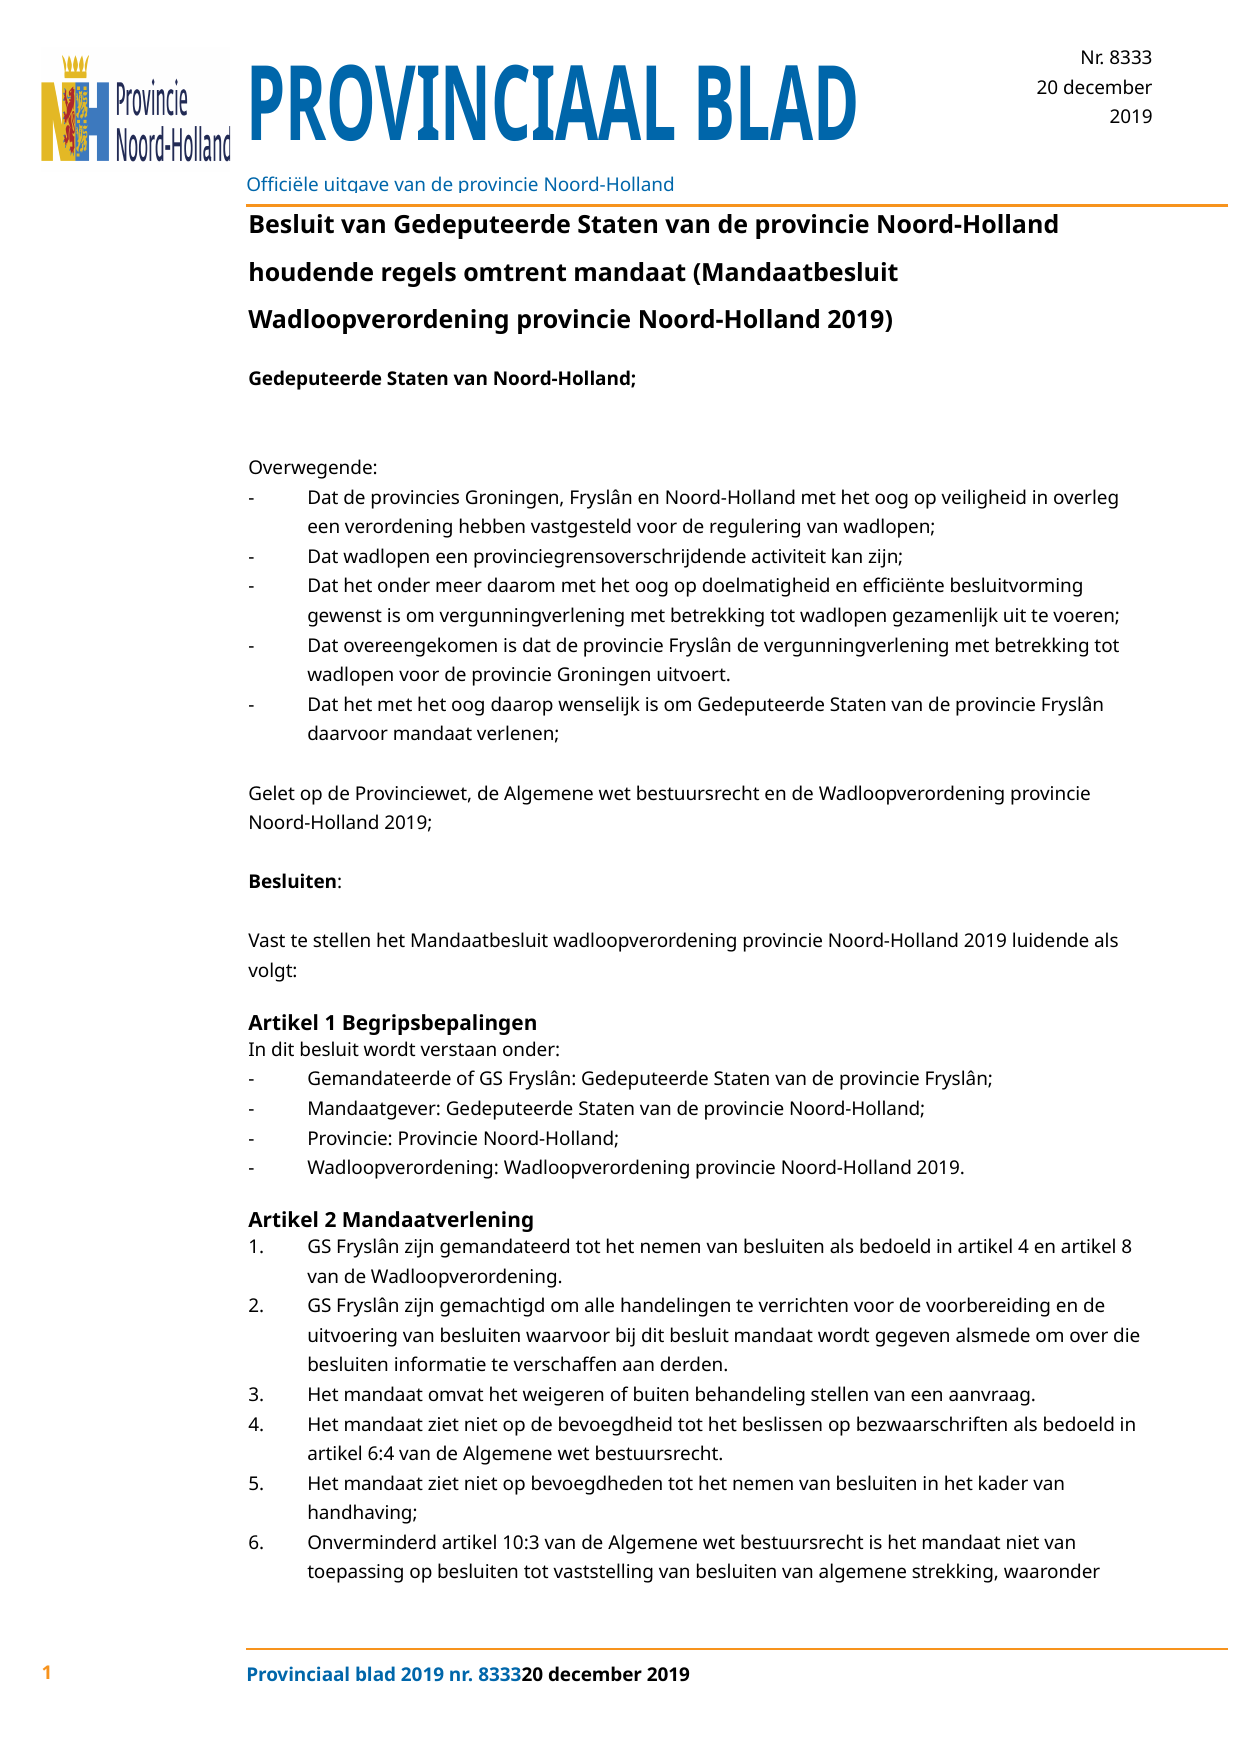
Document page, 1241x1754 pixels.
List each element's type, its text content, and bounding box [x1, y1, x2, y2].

list Het mandaat ziet niet op de bevoegdheid tot het beslissen op bezwaarschriften als bedoeld in artikel 6:4 van de Algemene wet bestuursrecht. [248, 1411, 1152, 1466]
text Artikel 1 Begripsbepalingen [248, 1008, 1152, 1036]
list Dat de provincies Groningen, Fryslân en Noord-Holland met het oog op veiligheid in overleg een verordening hebben vastgesteld voor de regulering van wadlopen; [248, 484, 1152, 539]
text Overwegende: [248, 454, 1152, 480]
list Het mandaat omvat het weigeren of buiten behandeling stellen van een aanvraag. [248, 1381, 1152, 1407]
list Dat het onder meer daarom met het oog op doelmatigheid en efficiënte besluitvorming gewenst is om vergunningverlening met betrekking tot wadlopen gezamenlijk uit te voeren; [248, 573, 1152, 628]
list Gemandateerde of GS Fryslân: Gedeputeerde Staten van de provincie Fryslân; [248, 1066, 1152, 1091]
list Het mandaat ziet niet op bevoegdheden tot het nemen van besluiten in het kader van handhaving; [248, 1470, 1152, 1525]
list Dat wadlopen een provinciegrensoverschrijdende activiteit kan zijn; [248, 543, 1152, 569]
text In dit besluit wordt verstaan onder: [248, 1036, 1152, 1062]
picture [41, 47, 231, 172]
list GS Fryslân zijn gemandateerd tot het nemen van besluiten als bedoeld in artikel 4 en artikel 8 van de Wadloopverordening. [248, 1233, 1152, 1288]
list Dat het met het oog daarop wenselijk is om Gedeputeerde Staten van de provincie Fryslân daarvoor mandaat verlenen; [248, 691, 1152, 746]
list Onverminderd artikel 10:3 van de Algemene wet bestuursrecht is het mandaat niet van toepassing op besluiten tot vaststelling van besluiten van algemene strekking, waaronder [248, 1529, 1152, 1584]
text Besluit van Gedeputeerde Staten van de provincie Noord-Holland houdende regels omtrent mandaat (Mandaatbesluit Wadloopverordening provincie Noord-Holland 2019) [248, 207, 1152, 336]
list Dat overeengekomen is dat de provincie Fryslân de vergunningverlening met betrekking tot wadlopen voor de provincie Groningen uitvoert. [248, 632, 1152, 687]
text Besluiten: [248, 868, 1152, 894]
list Provincie: Provincie Noord-Holland; [248, 1125, 1152, 1151]
list GS Fryslân zijn gemachtigd om alle handelingen te verrichten voor de voorbereiding en de uitvoering van besluiten waarvoor bij dit besluit mandaat wordt gegeven alsmede om over die besluiten informatie te verschaffen aan derden. [248, 1292, 1152, 1377]
list Mandaatgever: Gedeputeerde Staten van de provincie Noord-Holland; [248, 1095, 1152, 1121]
list Wadloopverordening: Wadloopverordening provincie Noord-Holland 2019. [248, 1154, 1152, 1180]
text Artikel 2 Mandaatverlening [248, 1205, 1152, 1233]
text Gelet op de Provinciewet, de Algemene wet bestuursrecht en de Wadloopverordening provincie Noord-Holland 2019; [248, 780, 1152, 835]
text Gedeputeerde Staten van Noord-Holland; [248, 366, 1152, 391]
text Vast te stellen het Mandaatbesluit wadloopverordening provincie Noord-Holland 2019 luidende als volgt: [248, 928, 1152, 983]
